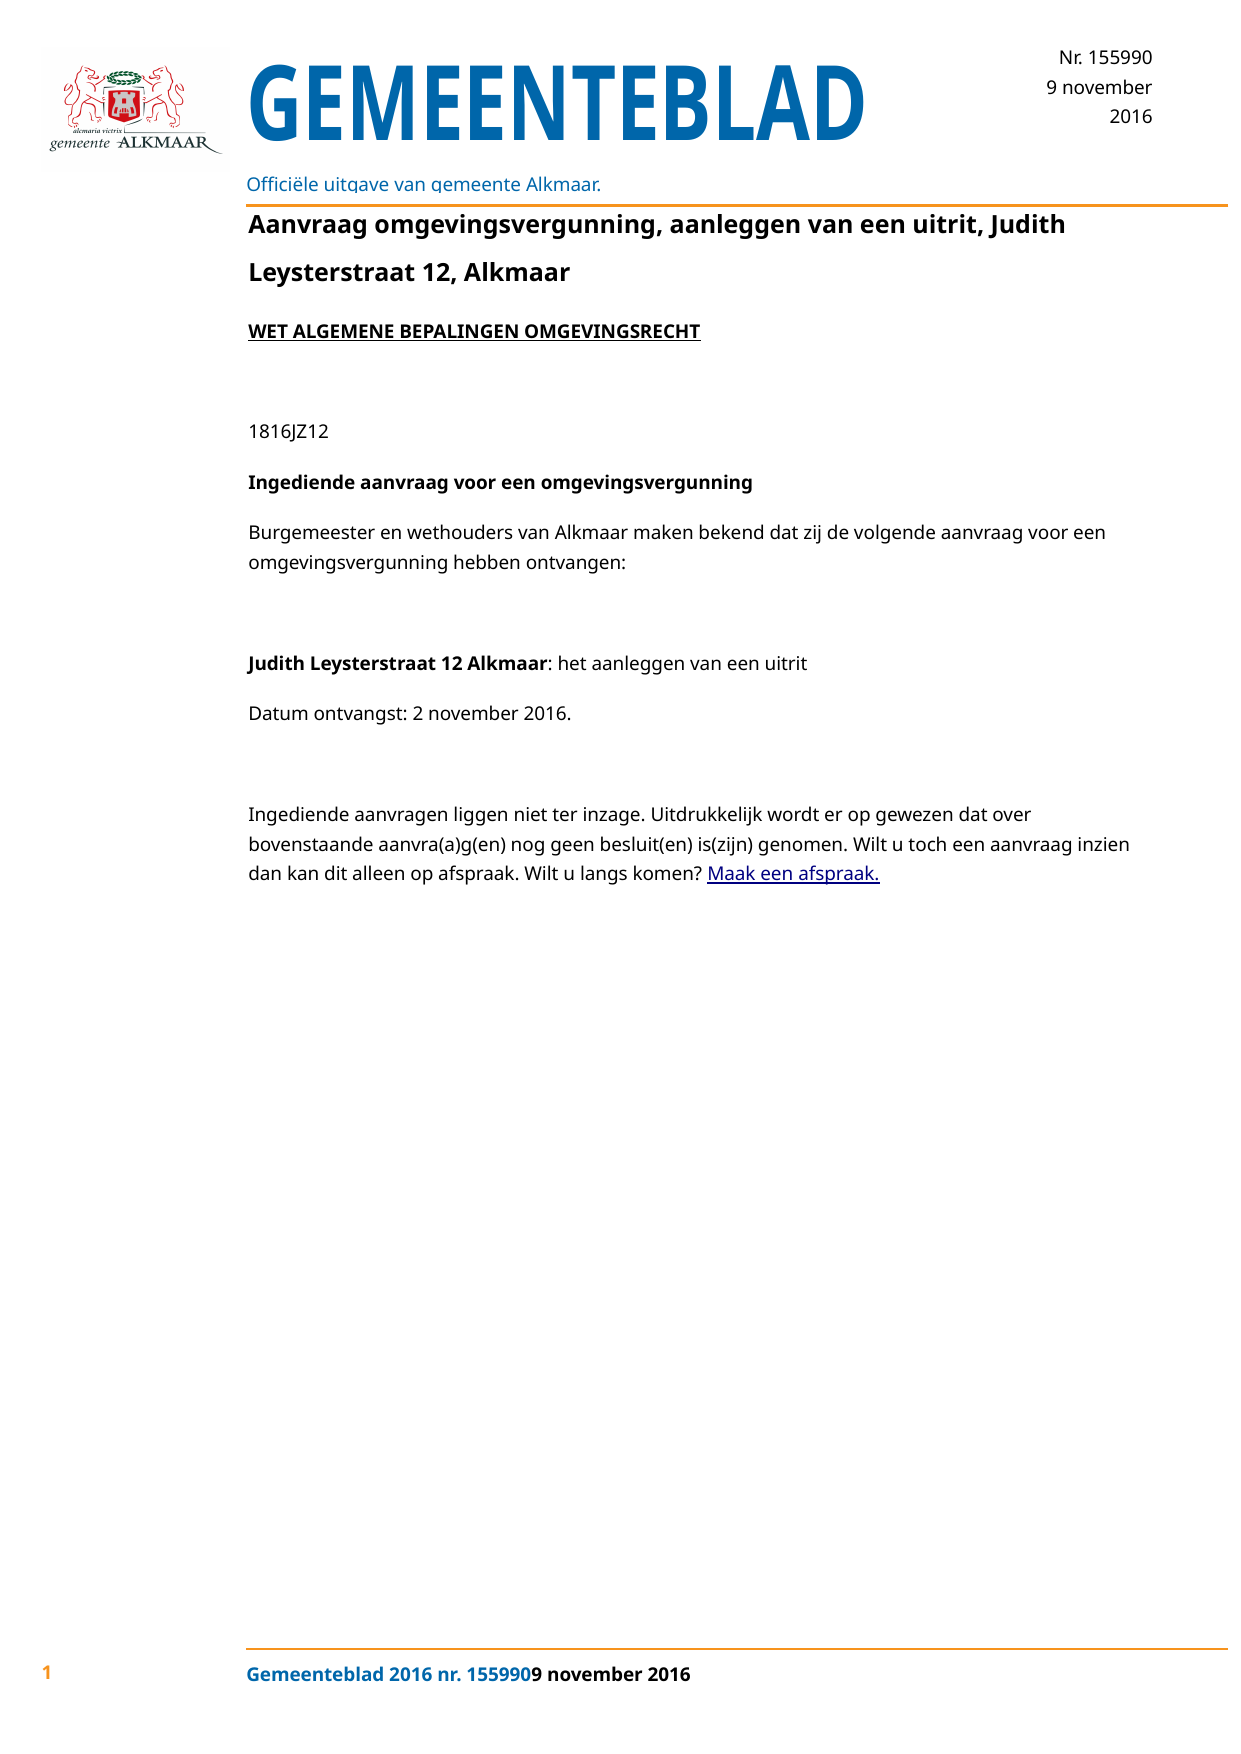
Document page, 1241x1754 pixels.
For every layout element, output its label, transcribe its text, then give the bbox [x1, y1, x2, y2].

text Ingediende aanvragen liggen niet ter inzage. Uitdrukkelijk wordt er op gewezen dat over bovenstaande aanvra(a)g(en) nog geen besluit(en) is(zijn) genomen. Wilt u toch een aanvraag inzien dan kan dit alleen op afspraak. Wilt u langs komen? Maak een afspraak. [248, 801, 1152, 886]
text Aanvraag omgevingsvergunning, aanleggen van een uitrit, Judith Leysterstraat 12, Alkmaar [248, 207, 1152, 288]
text Ingediende aanvraag voor een omgevingsvergunning [248, 469, 1152, 495]
text WET ALGEMENE BEPALINGEN OMGEVINGSRECHT [248, 318, 1152, 344]
text Datum ontvangst: 2 november 2016. [248, 700, 1152, 726]
text 1816JZ12 [248, 419, 1152, 444]
text Judith Leysterstraat 12 Alkmaar: het aanleggen van een uitrit [248, 650, 1152, 676]
picture [41, 47, 231, 172]
text Burgemeester en wethouders van Alkmaar maken bekend dat zij de volgende aanvraag voor een omgevingsvergunning hebben ontvangen: [248, 519, 1152, 575]
